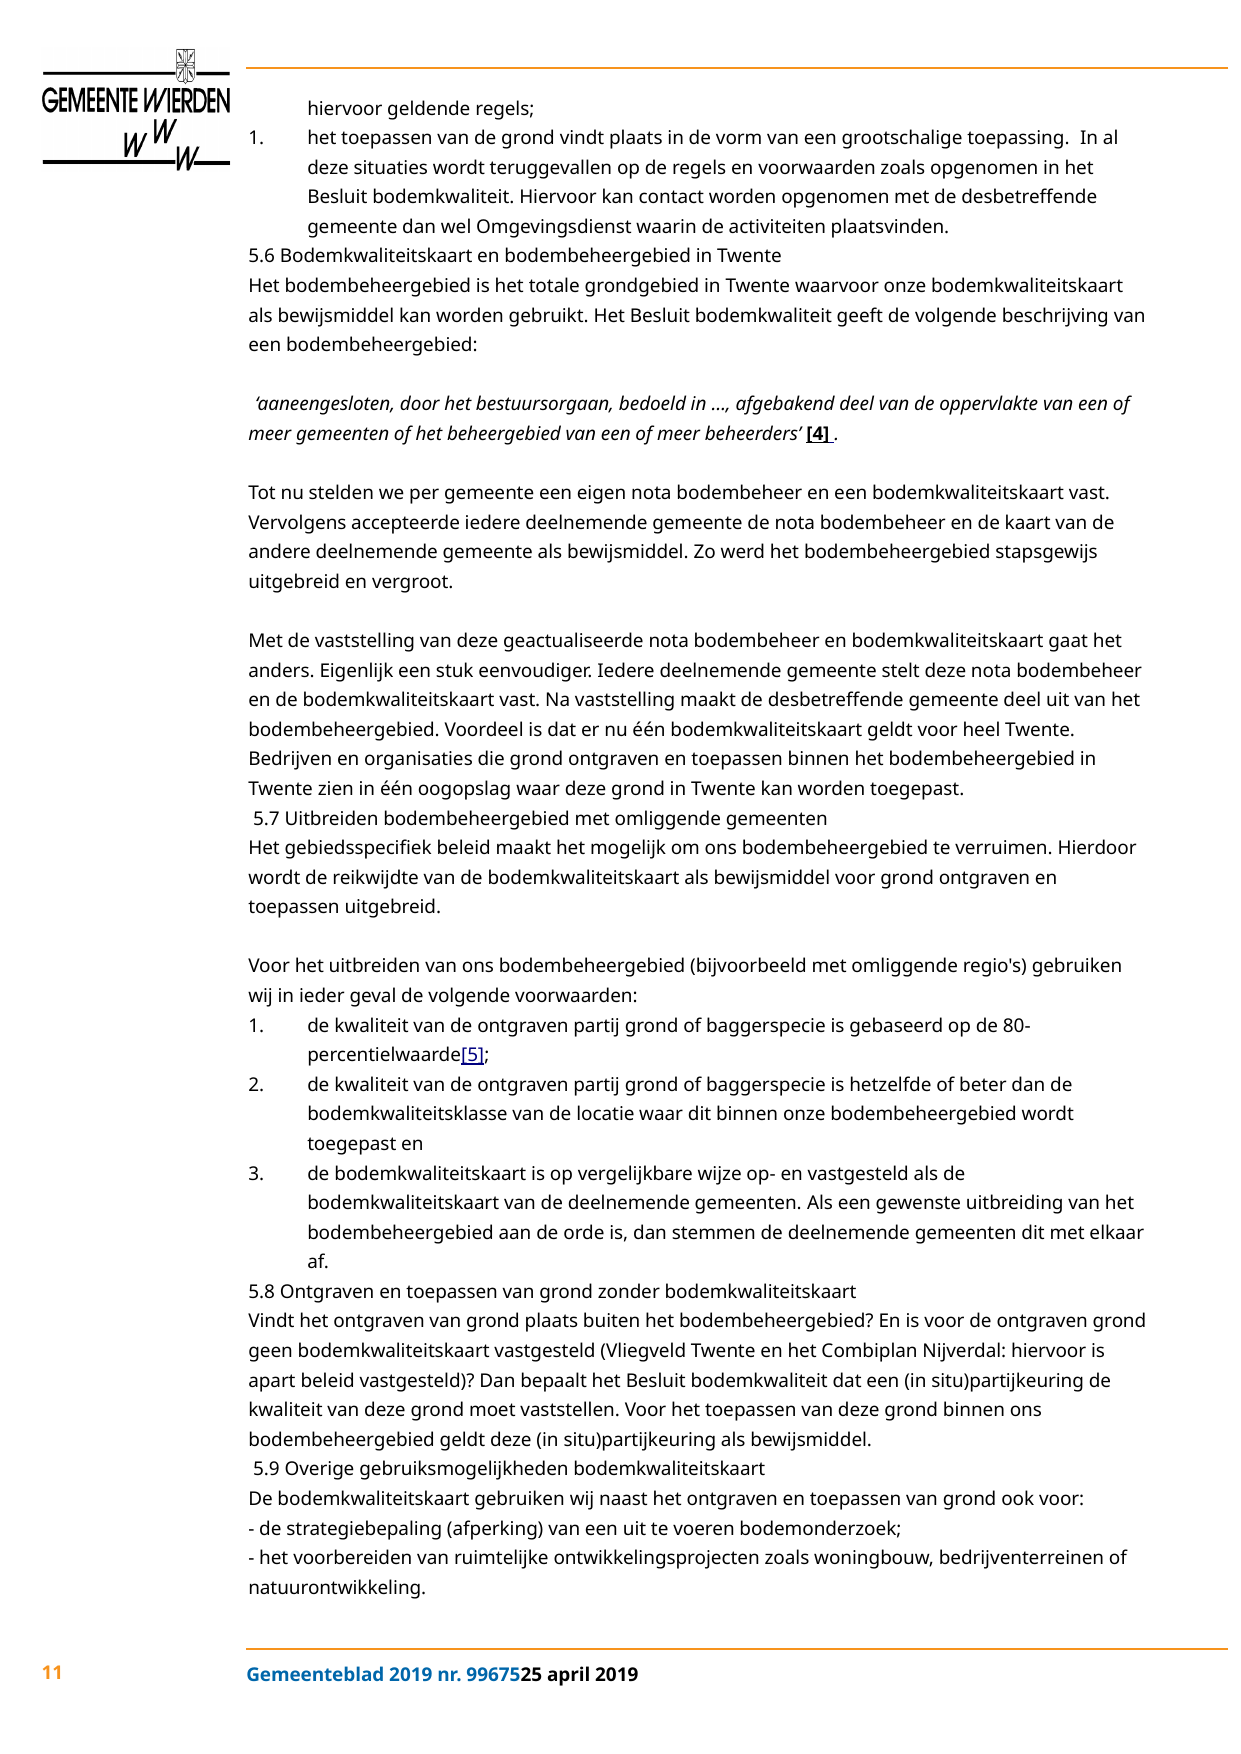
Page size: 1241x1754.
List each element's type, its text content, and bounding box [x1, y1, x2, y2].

picture [41, 47, 231, 172]
text 5.8 Ontgraven en toepassen van grond zonder bodemkwaliteitskaart [248, 1278, 1152, 1304]
list de kwaliteit van de ontgraven partij grond of baggerspecie is gebaseerd op de 80-percentielwaarde[5]; [248, 1012, 1152, 1067]
text Tot nu stelden we per gemeente een eigen nota bodembeheer en een bodemkwaliteitskaart vast. Vervolgens accepteerde iedere deelnemende gemeente de nota bodembeheer en de kaart van de andere deelnemende gemeente als bewijsmiddel. Zo werd het bodembeheergebied stapsgewijs uitgebreid en vergroot. [248, 479, 1152, 594]
text 5.9 Overige gebruiksmogelijkheden bodemkwaliteitskaart [248, 1456, 1152, 1481]
text - de strategiebepaling (afperking) van een uit te voeren bodemonderzoek; [248, 1515, 1152, 1541]
text - het voorbereiden van ruimtelijke ontwikkelingsprojecten zoals woningbouw, bedrijventerreinen of natuurontwikkeling. [248, 1544, 1152, 1600]
text De bodemkwaliteitskaart gebruiken wij naast het ontgraven en toepassen van grond ook voor: [248, 1485, 1152, 1511]
text 5.7 Uitbreiden bodembeheergebied met omliggende gemeenten [248, 805, 1152, 831]
text 5.6 Bodemkwaliteitskaart en bodembeheergebied in Twente [248, 243, 1152, 268]
text Vindt het ontgraven van grond plaats buiten het bodembeheergebied? En is voor de ontgraven grond geen bodemkwaliteitskaart vastgesteld (Vliegveld Twente en het Combiplan Nijverdal: hiervoor is apart beleid vastgesteld)? Dan bepaalt het Besluit bodemkwaliteit dat een (in situ)partijkeuring de kwaliteit van deze grond moet vaststellen. Voor het toepassen van deze grond binnen ons bodembeheergebied geldt deze (in situ)partijkeuring als bewijsmiddel. [248, 1308, 1152, 1452]
list de bodemkwaliteitskaart is op vergelijkbare wijze op- en vastgesteld als de bodemkwaliteitskaart van de deelnemende gemeenten. Als een gewenste uitbreiding van het bodembeheergebied aan de orde is, dan stemmen de deelnemende gemeenten dit met elkaar af. [248, 1160, 1152, 1274]
text ‘aaneengesloten, door het bestuursorgaan, bedoeld in …, afgebakend deel van de oppervlakte van een of meer gemeenten of het beheergebied van een of meer beheerders’ [4] . [248, 391, 1152, 446]
text Het gebiedsspecifiek beleid maakt het mogelijk om ons bodembeheergebied te verruimen. Hierdoor wordt de reikwijdte van de bodemkwaliteitskaart als bewijsmiddel voor grond ontgraven en toepassen uitgebreid. [248, 834, 1152, 919]
text Het bodembeheergebied is het totale grondgebied in Twente waarvoor onze bodemkwaliteitskaart als bewijsmiddel kan worden gebruikt. Het Besluit bodemkwaliteit geeft de volgende beschrijving van een bodembeheergebied: [248, 272, 1152, 357]
text Voor het uitbreiden van ons bodembeheergebied (bijvoorbeeld met omliggende regio's) gebruiken wij in ieder geval de volgende voorwaarden: [248, 953, 1152, 1008]
list hiervoor geldende regels; [248, 95, 1152, 121]
list het toepassen van de grond vindt plaats in de vorm van een grootschalige toepassing. In al deze situaties wordt teruggevallen op de regels en voorwaarden zoals opgenomen in het Besluit bodemkwaliteit. Hiervoor kan contact worden opgenomen met de desbetreffende gemeente dan wel Omgevingsdienst waarin de activiteiten plaatsvinden. [248, 124, 1152, 239]
list de kwaliteit van de ontgraven partij grond of baggerspecie is hetzelfde of beter dan de bodemkwaliteitsklasse van de locatie waar dit binnen onze bodembeheergebied wordt toegepast en [248, 1071, 1152, 1156]
text Met de vaststelling van deze geactualiseerde nota bodembeheer en bodemkwaliteitskaart gaat het anders. Eigenlijk een stuk eenvoudiger. Iedere deelnemende gemeente stelt deze nota bodembeheer en de bodemkwaliteitskaart vast. Na vaststelling maakt de desbetreffende gemeente deel uit van het bodembeheergebied. Voordeel is dat er nu één bodemkwaliteitskaart geldt voor heel Twente. Bedrijven en organisaties die grond ontgraven en toepassen binnen het bodembeheergebied in Twente zien in één oogopslag waar deze grond in Twente kan worden toegepast. [248, 627, 1152, 801]
